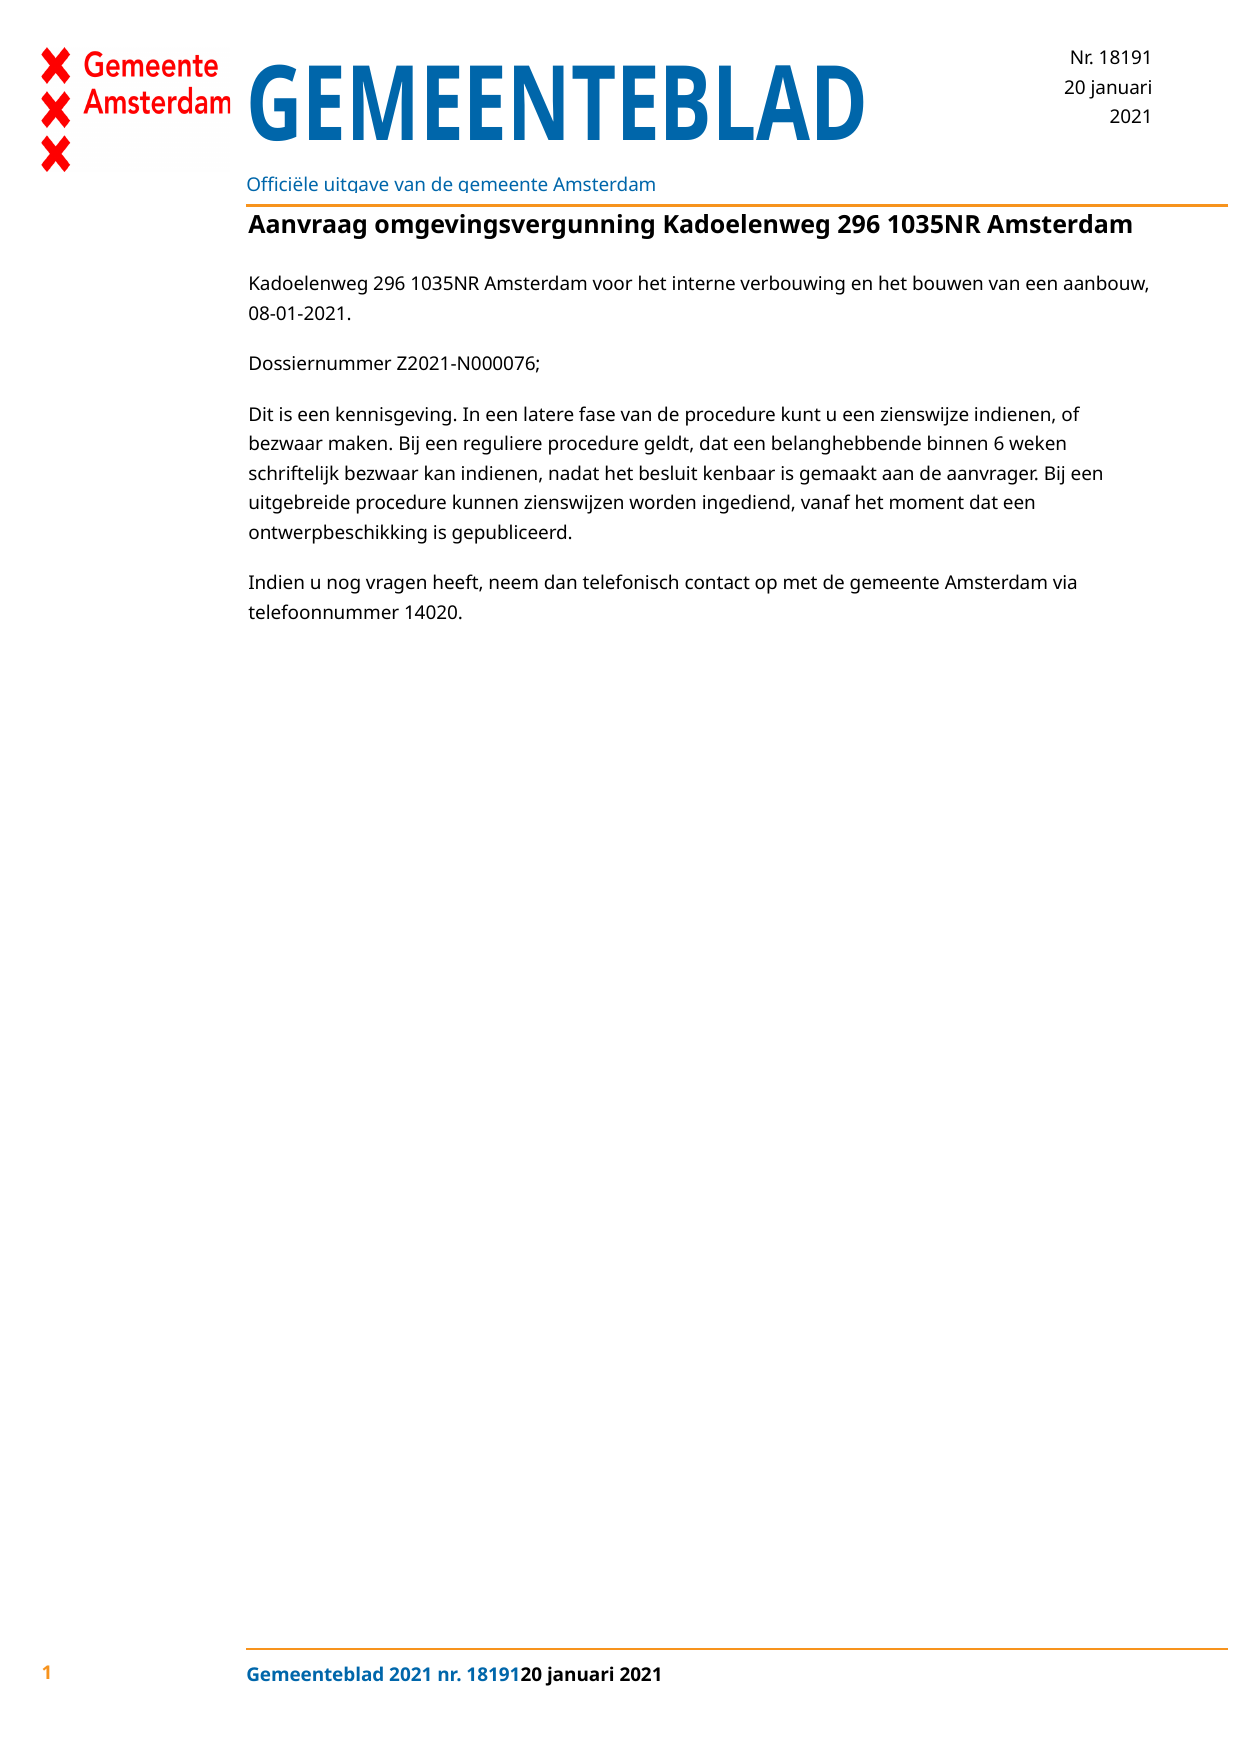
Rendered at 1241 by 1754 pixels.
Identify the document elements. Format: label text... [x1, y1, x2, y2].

text Kadoelenweg 296 1035NR Amsterdam voor het interne verbouwing en het bouwen van een aanbouw, 08-01-2021. [248, 270, 1152, 326]
text Aanvraag omgevingsvergunning Kadoelenweg 296 1035NR Amsterdam [248, 207, 1152, 241]
picture [41, 47, 231, 172]
text Indien u nog vragen heeft, neem dan telefonisch contact op met de gemeente Amsterdam via telefoonnummer 14020. [248, 569, 1152, 625]
text Dit is een kennisgeving. In een latere fase van de procedure kunt u een zienswijze indienen, of bezwaar maken. Bij een reguliere procedure geldt, dat een belanghebbende binnen 6 weken schriftelijk bezwaar kan indienen, nadat het besluit kenbaar is gemaakt aan de aanvrager. Bij een uitgebreide procedure kunnen zienswijzen worden ingediend, vanaf het moment dat een ontwerpbeschikking is gepubliceerd. [248, 401, 1152, 545]
text Dossiernummer Z2021-N000076; [248, 350, 1152, 376]
